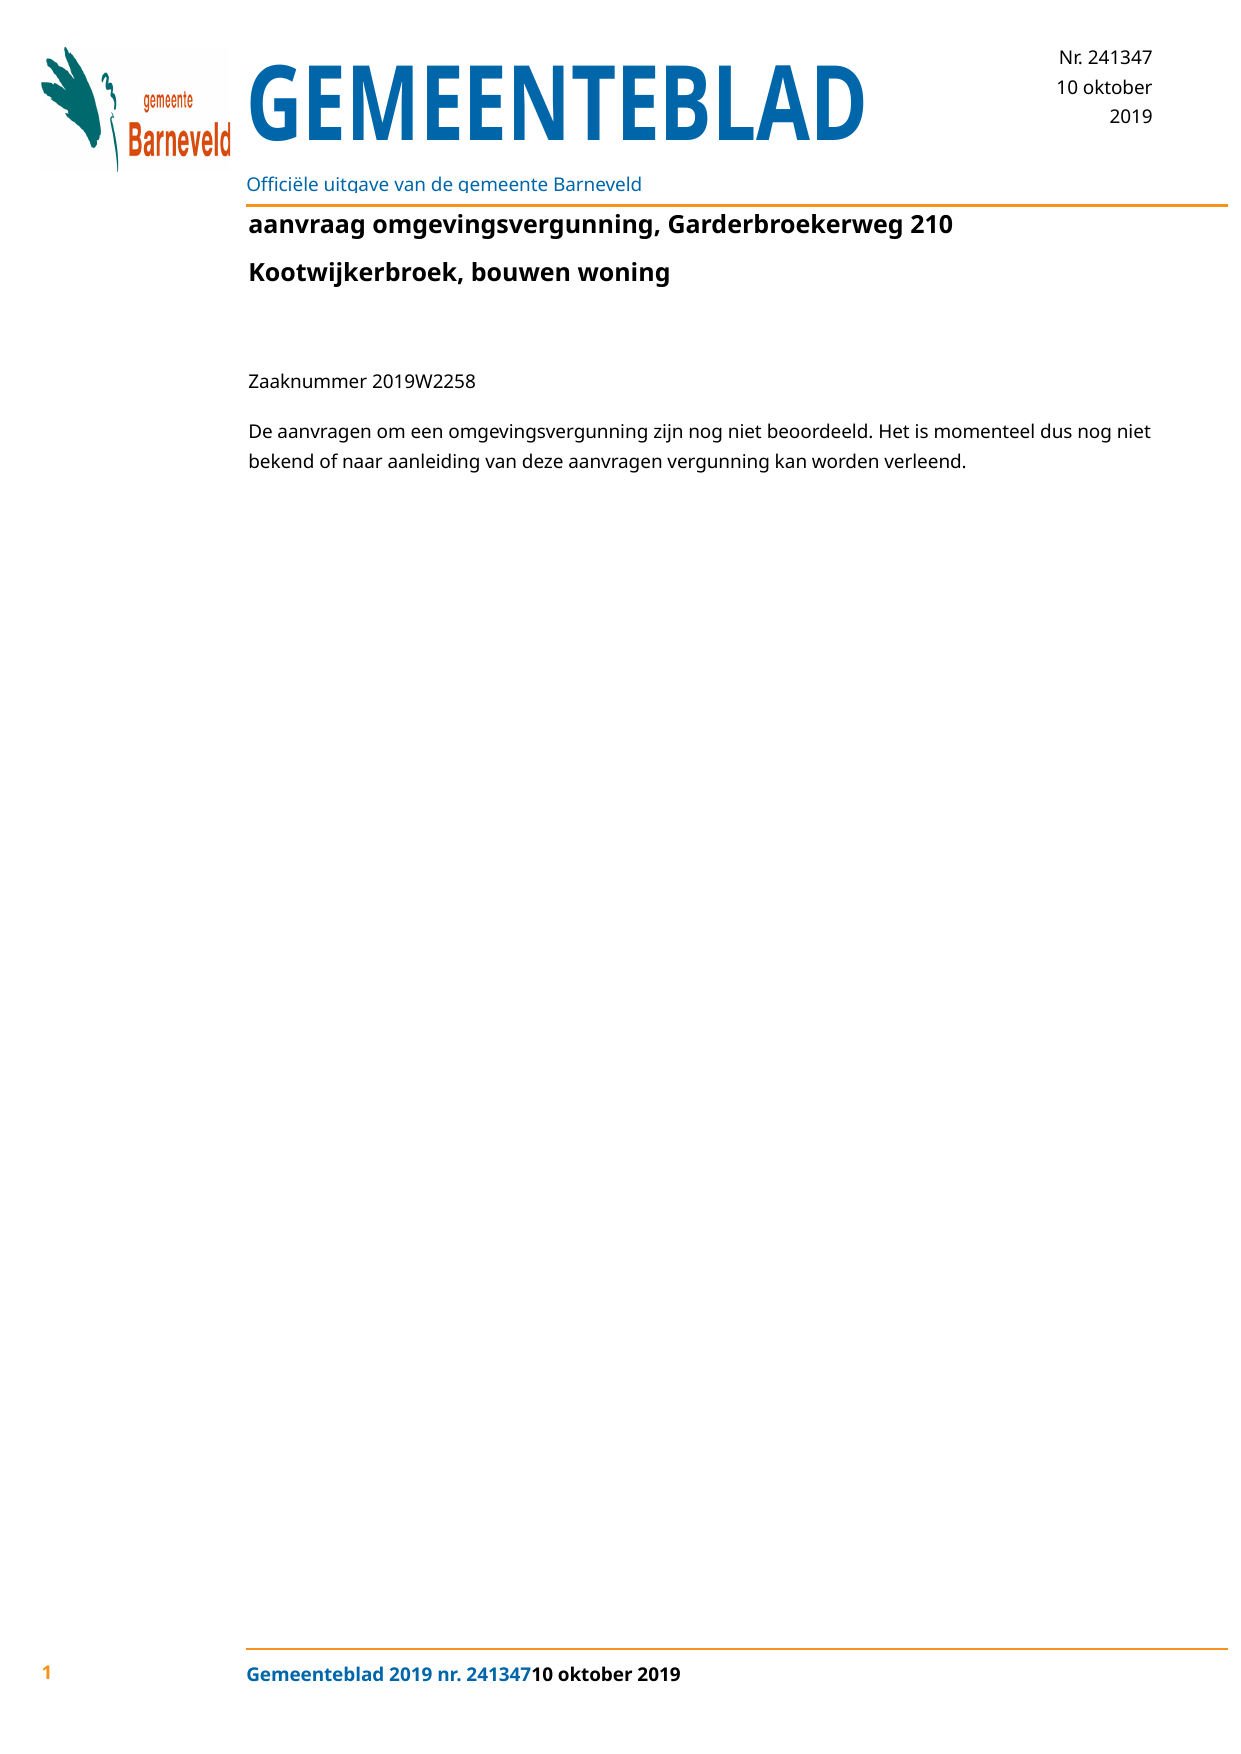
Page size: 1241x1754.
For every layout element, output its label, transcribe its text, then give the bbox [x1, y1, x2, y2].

text Zaaknummer 2019W2258 [248, 368, 1152, 394]
picture [41, 47, 231, 172]
text aanvraag omgevingsvergunning, Garderbroekerweg 210 Kootwijkerbroek, bouwen woning [248, 207, 1152, 288]
text De aanvragen om een omgevingsvergunning zijn nog niet beoordeeld. Het is momenteel dus nog niet bekend of naar aanleiding van deze aanvragen vergunning kan worden verleend. [248, 419, 1152, 474]
